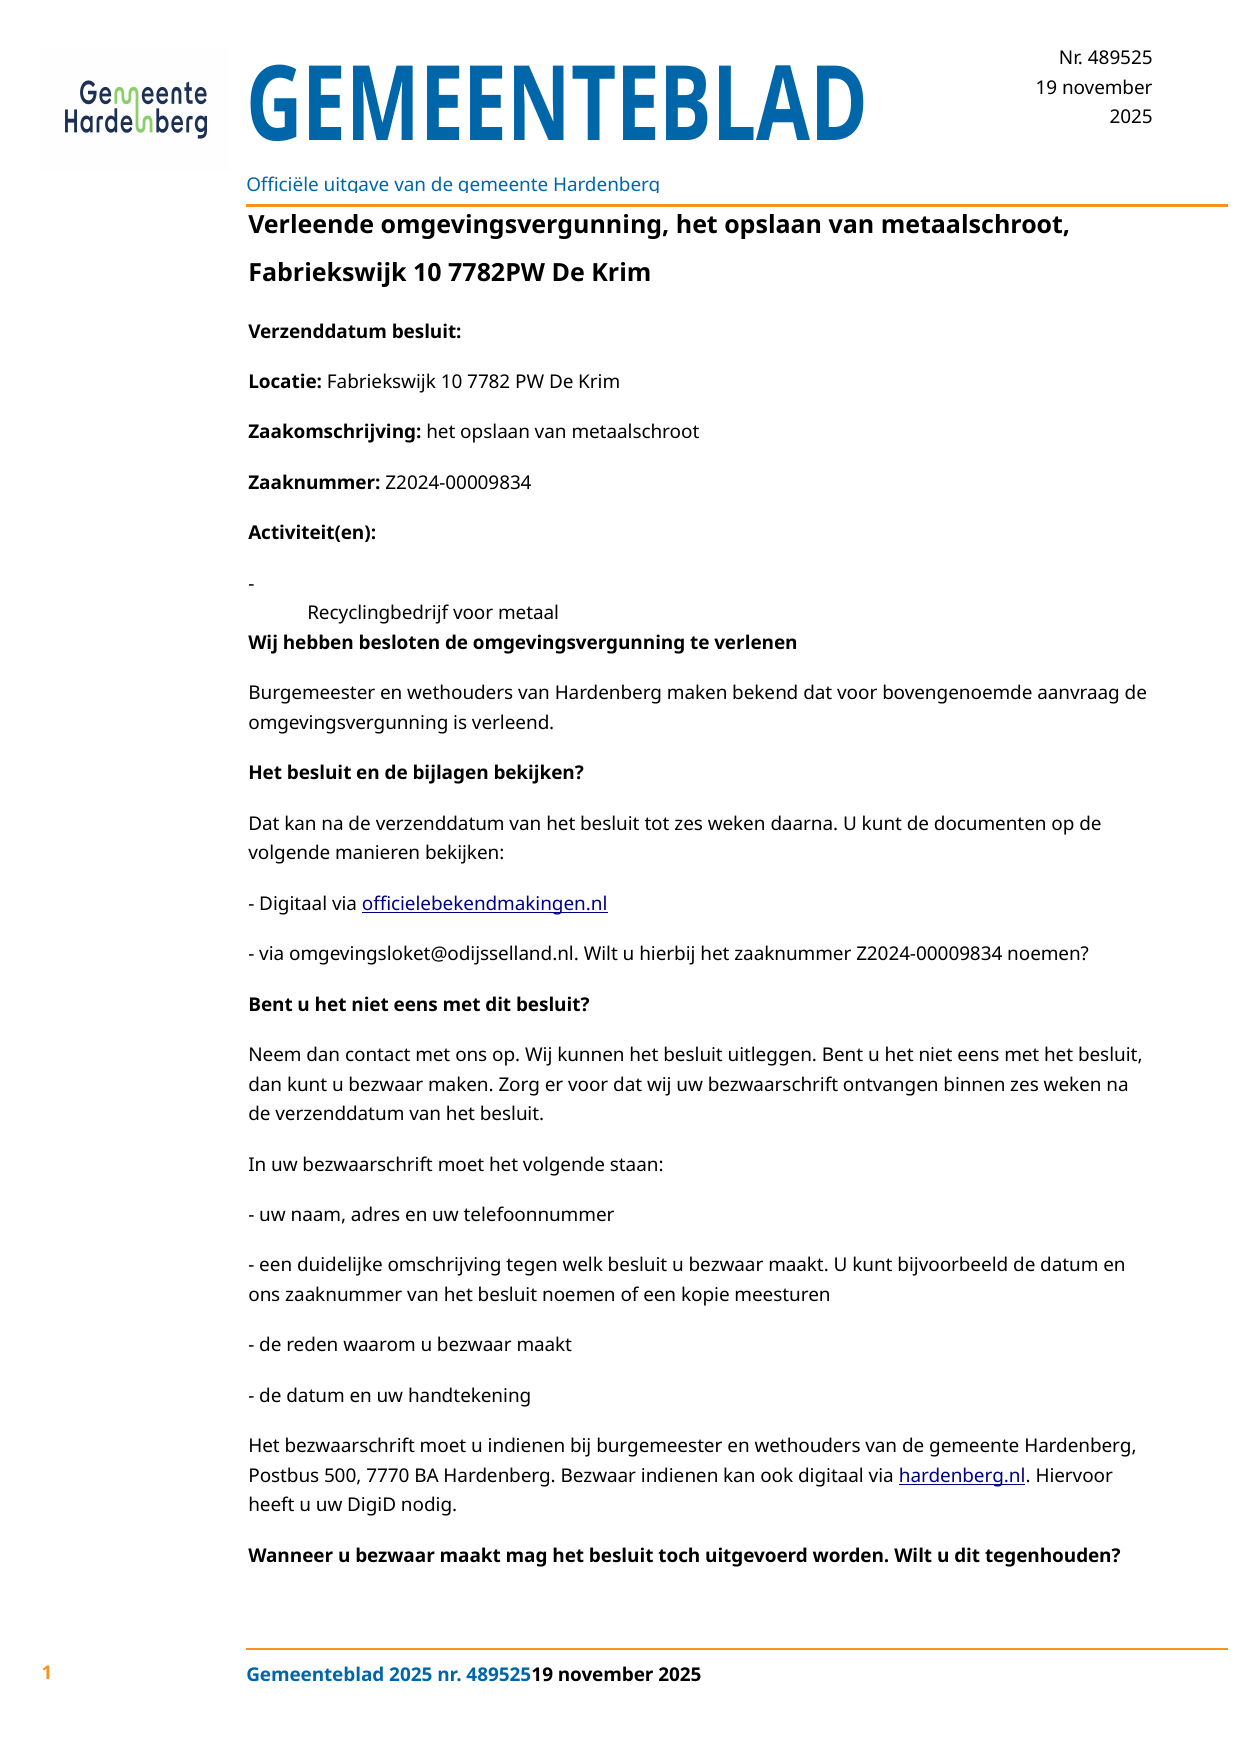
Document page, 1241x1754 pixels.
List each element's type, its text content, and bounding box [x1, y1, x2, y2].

text In uw bezwaarschrift moet het volgende staan: [248, 1151, 1152, 1177]
text Neem dan contact met ons op. Wij kunnen het besluit uitleggen. Bent u het niet eens met het besluit, dan kunt u bezwaar maken. Zorg er voor dat wij uw bezwaarschrift ontvangen binnen zes weken na de verzenddatum van het besluit. [248, 1041, 1152, 1126]
text Het besluit en de bijlagen bekijken? [248, 759, 1152, 785]
text Wanneer u bezwaar maakt mag het besluit toch uitgevoerd worden. Wilt u dit tegenhouden? [248, 1542, 1152, 1568]
text - Digitaal via officielebekendmakingen.nl [248, 890, 1152, 916]
text - de reden waarom u bezwaar maakt [248, 1332, 1152, 1357]
text Activiteit(en): [248, 519, 1152, 545]
text Bent u het niet eens met dit besluit? [248, 991, 1152, 1017]
text Verleende omgevingsvergunning, het opslaan van metaalschroot, Fabriekswijk 10 7782PW De Krim [248, 207, 1152, 288]
picture [41, 47, 231, 172]
list Recyclingbedrijf voor metaal [248, 599, 1152, 625]
text - de datum en uw handtekening [248, 1382, 1152, 1408]
text - uw naam, adres en uw telefoonnummer [248, 1201, 1152, 1227]
text Wij hebben besloten de omgevingsvergunning te verlenen [248, 629, 1152, 655]
text Locatie: Fabriekswijk 10 7782 PW De Krim [248, 368, 1152, 394]
text Zaakomschrijving: het opslaan van metaalschroot [248, 419, 1152, 444]
text Verzenddatum besluit: [248, 318, 1152, 344]
text Het bezwaarschrift moet u indienen bij burgemeester en wethouders van de gemeente Hardenberg, Postbus 500, 7770 BA Hardenberg. Bezwaar indienen kan ook digitaal via hardenberg.nl. Hiervoor heeft u uw DigiD nodig. [248, 1432, 1152, 1517]
text Zaaknummer: Z2024-00009834 [248, 469, 1152, 495]
text Dat kan na de verzenddatum van het besluit tot zes weken daarna. U kunt de documenten op de volgende manieren bekijken: [248, 810, 1152, 865]
text Burgemeester en wethouders van Hardenberg maken bekend dat voor bovengenoemde aanvraag de omgevingsvergunning is verleend. [248, 679, 1152, 735]
text - een duidelijke omschrijving tegen welk besluit u bezwaar maakt. U kunt bijvoorbeeld de datum en ons zaaknummer van het besluit noemen of een kopie meesturen [248, 1252, 1152, 1307]
text - via omgevingsloket@odijsselland.nl. Wilt u hierbij het zaaknummer Z2024-00009834 noemen? [248, 940, 1152, 966]
